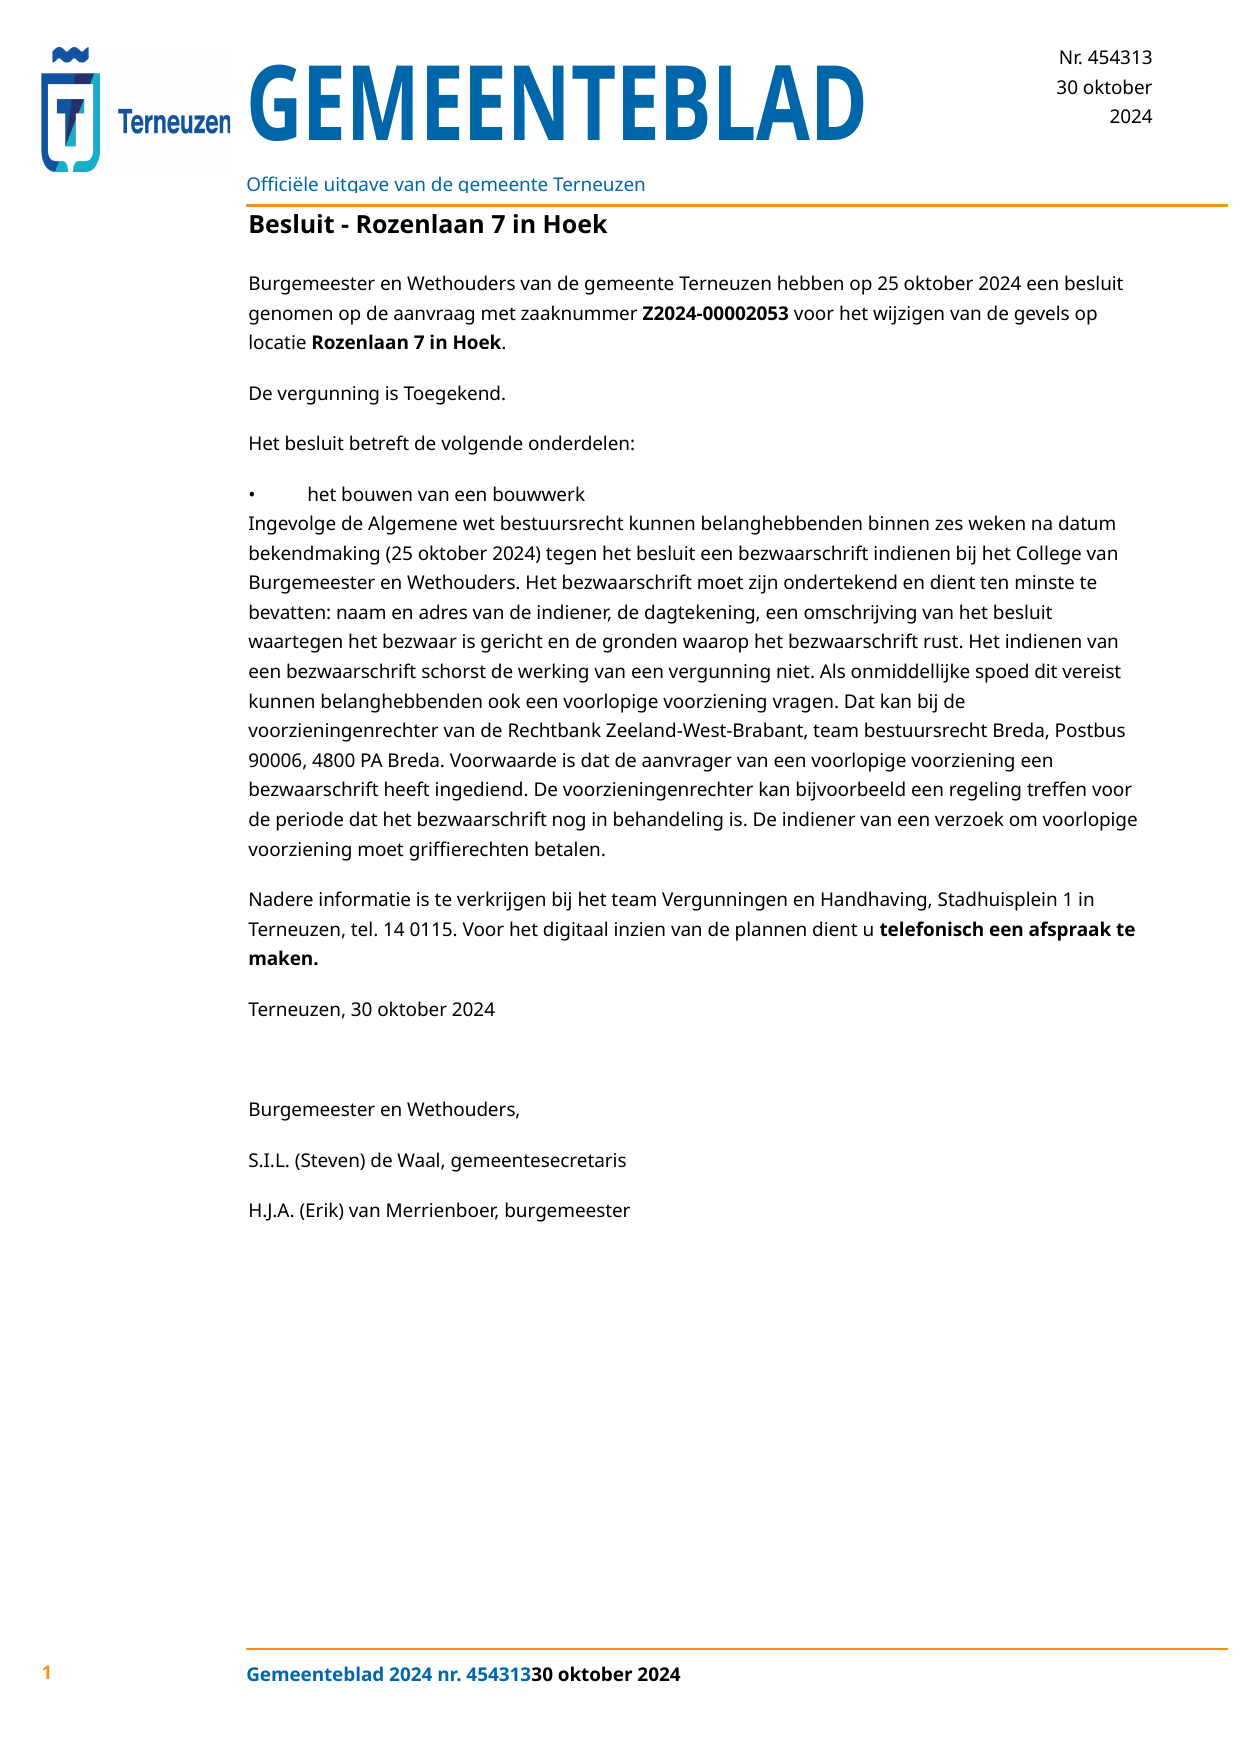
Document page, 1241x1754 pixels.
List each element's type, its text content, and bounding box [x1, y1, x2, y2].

text S.I.L. (Steven) de Waal, gemeentesecretaris [248, 1147, 1152, 1173]
text De vergunning is Toegekend. [248, 380, 1152, 406]
text Ingevolge de Algemene wet bestuursrecht kunnen belanghebbenden binnen zes weken na datum bekendmaking (25 oktober 2024) tegen het besluit een bezwaarschrift indienen bij het College van Burgemeester en Wethouders. Het bezwaarschrift moet zijn ondertekend en dient ten minste te bevatten: naam en adres van de indiener, de dagtekening, een omschrijving van het besluit waartegen het bezwaar is gericht en de gronden waarop het bezwaarschrift rust. Het indienen van een bezwaarschrift schorst de werking van een vergunning niet. Als onmiddellijke spoed dit vereist kunnen belanghebbenden ook een voorlopige voorziening vragen. Dat kan bij de voorzieningenrechter van de Rechtbank Zeeland-West-Brabant, team bestuursrecht Breda, Postbus 90006, 4800 PA Breda. Voorwaarde is dat de aanvrager van een voorlopige voorziening een bezwaarschrift heeft ingediend. De voorzieningenrechter kan bijvoorbeeld een regeling treffen voor de periode dat het bezwaarschrift nog in behandeling is. De indiener van een verzoek om voorlopige voorziening moet griffierechten betalen. [248, 510, 1152, 861]
list het bouwen van een bouwwerk [248, 481, 1152, 506]
text H.J.A. (Erik) van Merrienboer, burgemeester [248, 1197, 1152, 1223]
picture [41, 47, 231, 172]
text Burgemeester en Wethouders van de gemeente Terneuzen hebben op 25 oktober 2024 een besluit genomen op de aanvraag met zaaknummer Z2024-00002053 voor het wijzigen van de gevels op locatie Rozenlaan 7 in Hoek. [248, 270, 1152, 355]
text Terneuzen, 30 oktober 2024 [248, 996, 1152, 1021]
text Nadere informatie is te verkrijgen bij het team Vergunningen en Handhaving, Stadhuisplein 1 in Terneuzen, tel. 14 0115. Voor het digitaal inzien van de plannen dient u telefonisch een afspraak te maken. [248, 886, 1152, 971]
text Burgemeester en Wethouders, [248, 1097, 1152, 1122]
text Het besluit betreft de volgende onderdelen: [248, 430, 1152, 456]
text Besluit - Rozenlaan 7 in Hoek [248, 207, 1152, 241]
